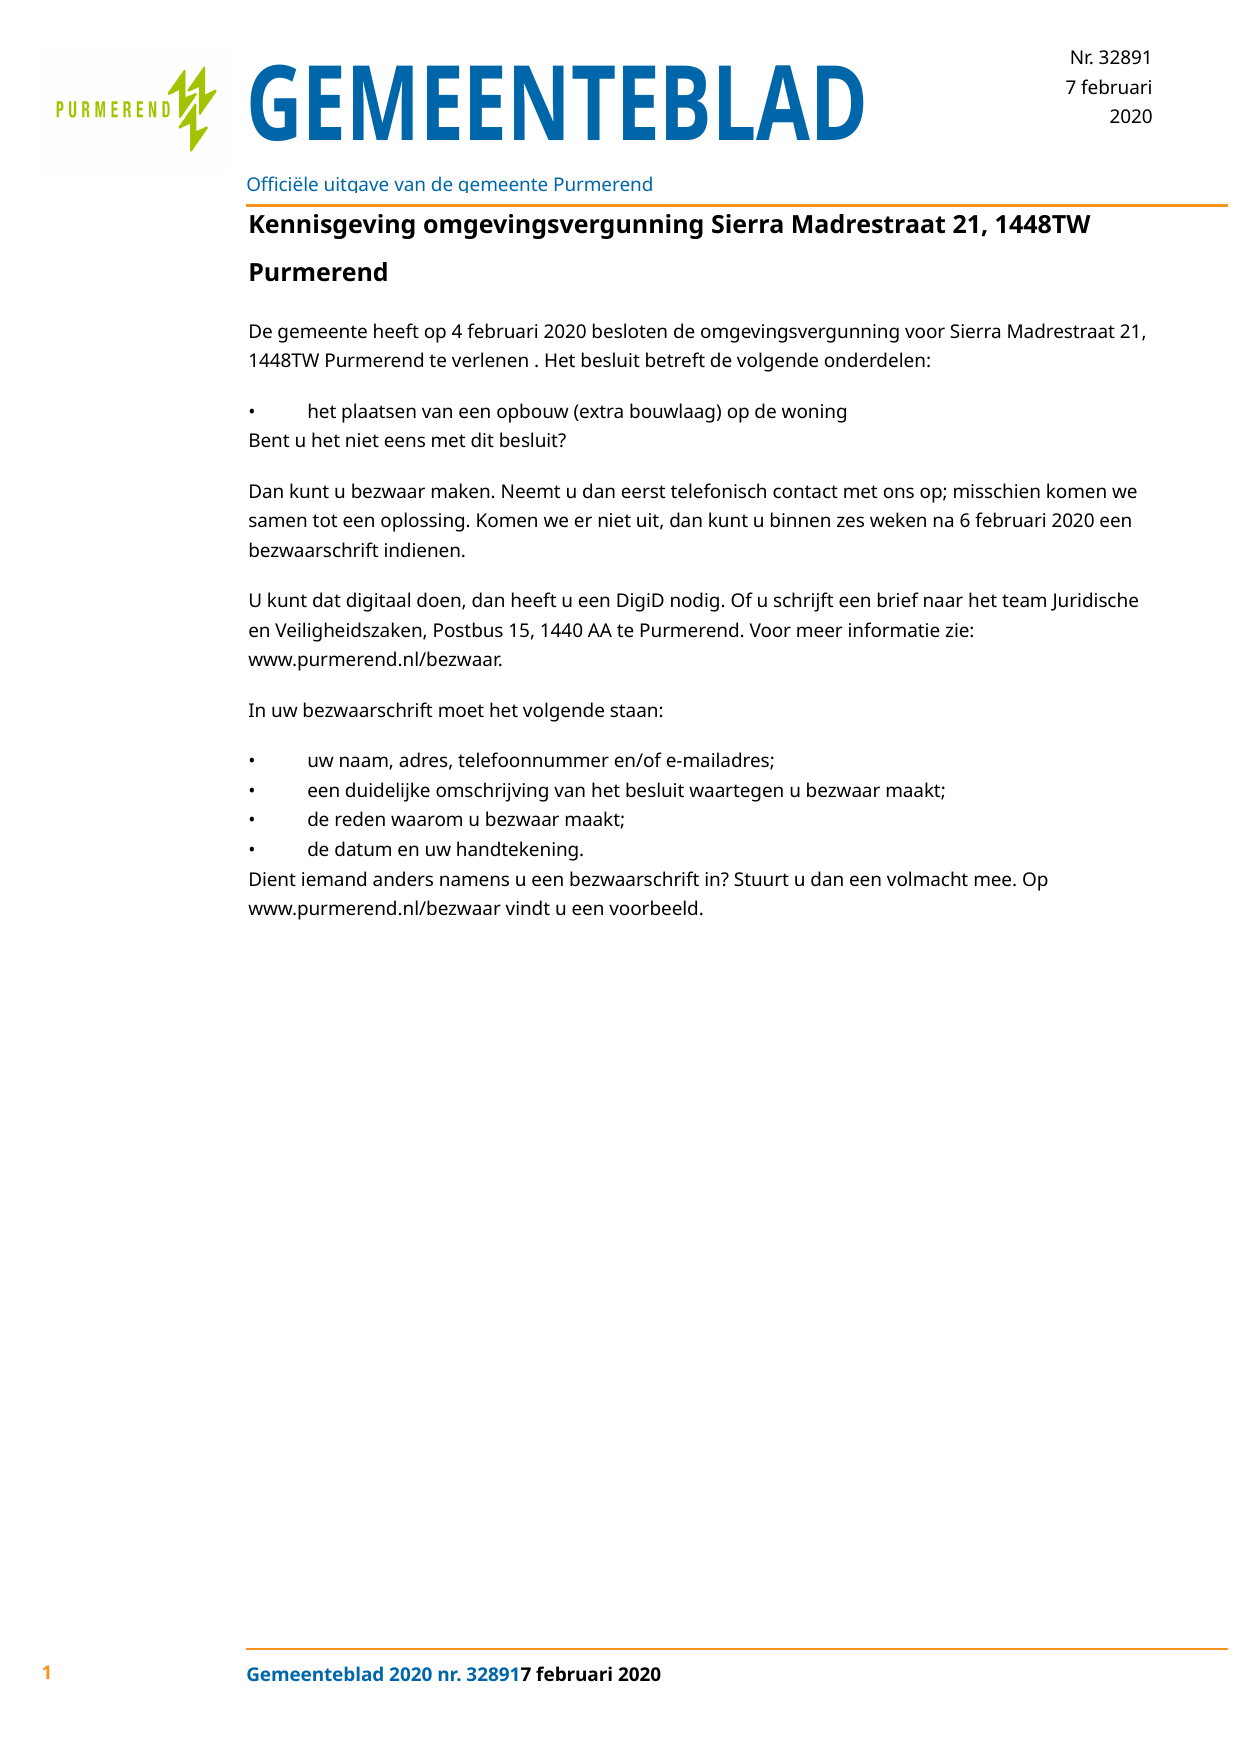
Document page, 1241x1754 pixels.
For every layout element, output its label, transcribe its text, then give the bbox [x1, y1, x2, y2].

text Bent u het niet eens met dit besluit? [248, 427, 1152, 453]
text Dient iemand anders namens u een bezwaarschrift in? Stuurt u dan een volmacht mee. Op www.purmerend.nl/bezwaar vindt u een voorbeeld. [248, 866, 1152, 921]
list het plaatsen van een opbouw (extra bouwlaag) op de woning [248, 398, 1152, 424]
text De gemeente heeft op 4 februari 2020 besloten de omgevingsvergunning voor Sierra Madrestraat 21, 1448TW Purmerend te verlenen . Het besluit betreft de volgende onderdelen: [248, 318, 1152, 373]
text Dan kunt u bezwaar maken. Neemt u dan eerst telefonisch contact met ons op; misschien komen we samen tot een oplossing. Komen we er niet uit, dan kunt u binnen zes weken na 6 februari 2020 een bezwaarschrift indienen. [248, 478, 1152, 563]
list een duidelijke omschrijving van het besluit waartegen u bezwaar maakt; [248, 777, 1152, 803]
list de reden waarom u bezwaar maakt; [248, 807, 1152, 832]
list uw naam, adres, telefoonnummer en/of e-mailadres; [248, 747, 1152, 773]
list de datum en uw handtekening. [248, 836, 1152, 862]
text U kunt dat digitaal doen, dan heeft u een DigiD nodig. Of u schrijft een brief naar het team Juridische en Veiligheidszaken, Postbus 15, 1440 AA te Purmerend. Voor meer informatie zie: www.purmerend.nl/bezwaar. [248, 587, 1152, 672]
text In uw bezwaarschrift moet het volgende staan: [248, 697, 1152, 723]
picture [41, 47, 231, 172]
text Kennisgeving omgevingsvergunning Sierra Madrestraat 21, 1448TW Purmerend [248, 207, 1152, 288]
